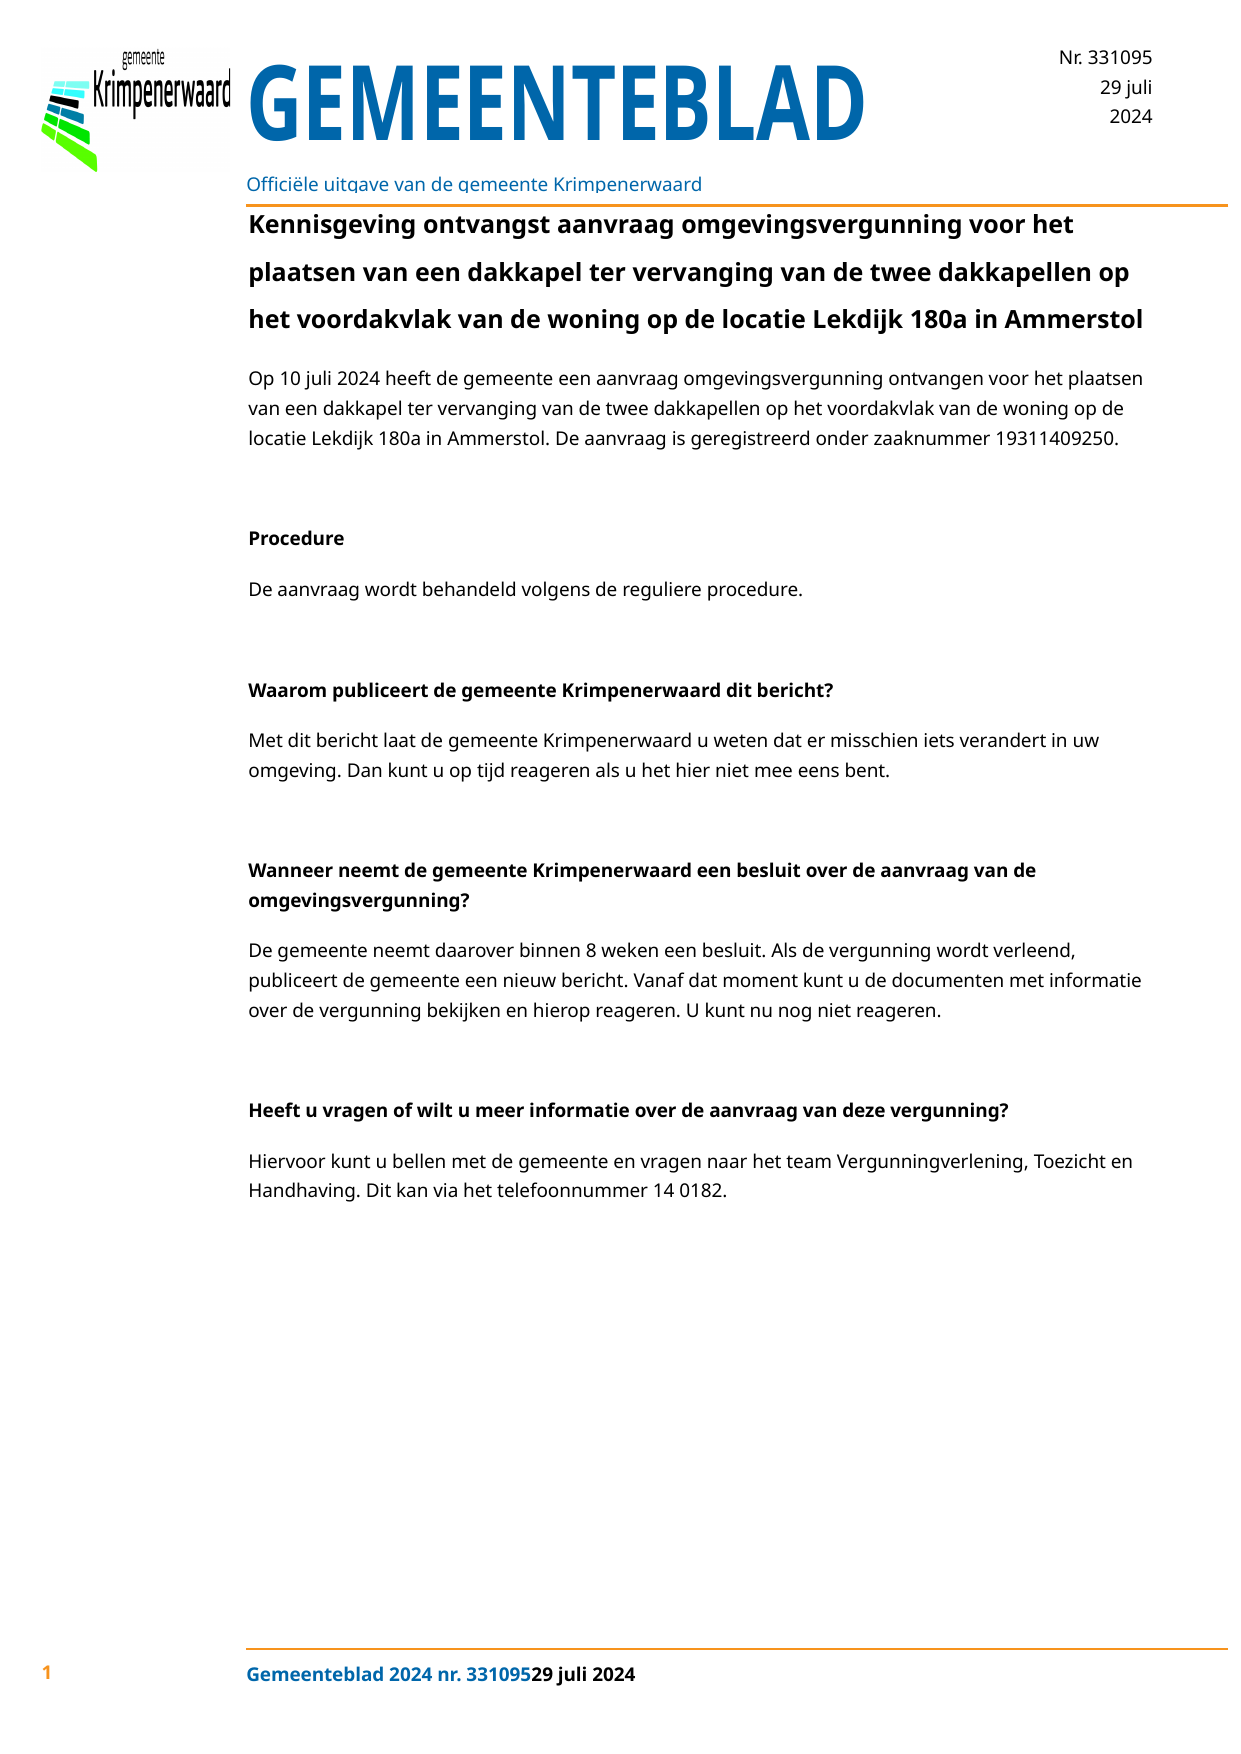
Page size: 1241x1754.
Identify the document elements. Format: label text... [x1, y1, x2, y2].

picture [41, 47, 231, 172]
text Hiervoor kunt u bellen met de gemeente en vragen naar het team Vergunningverlening, Toezicht en Handhaving. Dit kan via het telefoonnummer 14 0182. [248, 1148, 1152, 1203]
text Heeft u vragen of wilt u meer informatie over de aanvraag van deze vergunning? [248, 1098, 1152, 1123]
text Met dit bericht laat de gemeente Krimpenerwaard u weten dat er misschien iets verandert in uw omgeving. Dan kunt u op tijd reageren als u het hier niet mee eens bent. [248, 727, 1152, 782]
text De aanvraag wordt behandeld volgens de reguliere procedure. [248, 576, 1152, 602]
text De gemeente neemt daarover binnen 8 weken een besluit. Als de vergunning wordt verleend, publiceert de gemeente een nieuw bericht. Vanaf dat moment kunt u de documenten met informatie over de vergunning bekijken en hierop reageren. U kunt nu nog niet reageren. [248, 938, 1152, 1022]
text Wanneer neemt de gemeente Krimpenerwaard een besluit over de aanvraag van de omgevingsvergunning? [248, 858, 1152, 913]
text Op 10 juli 2024 heeft de gemeente een aanvraag omgevingsvergunning ontvangen voor het plaatsen van een dakkapel ter vervanging van de twee dakkapellen op het voordakvlak van de woning op de locatie Lekdijk 180a in Ammerstol. De aanvraag is geregistreerd onder zaaknummer 19311409250. [248, 366, 1152, 450]
text Procedure [248, 526, 1152, 551]
text Kennisgeving ontvangst aanvraag omgevingsvergunning voor het plaatsen van een dakkapel ter vervanging van de twee dakkapellen op het voordakvlak van de woning op de locatie Lekdijk 180a in Ammerstol [248, 207, 1152, 336]
text Waarom publiceert de gemeente Krimpenerwaard dit bericht? [248, 677, 1152, 702]
